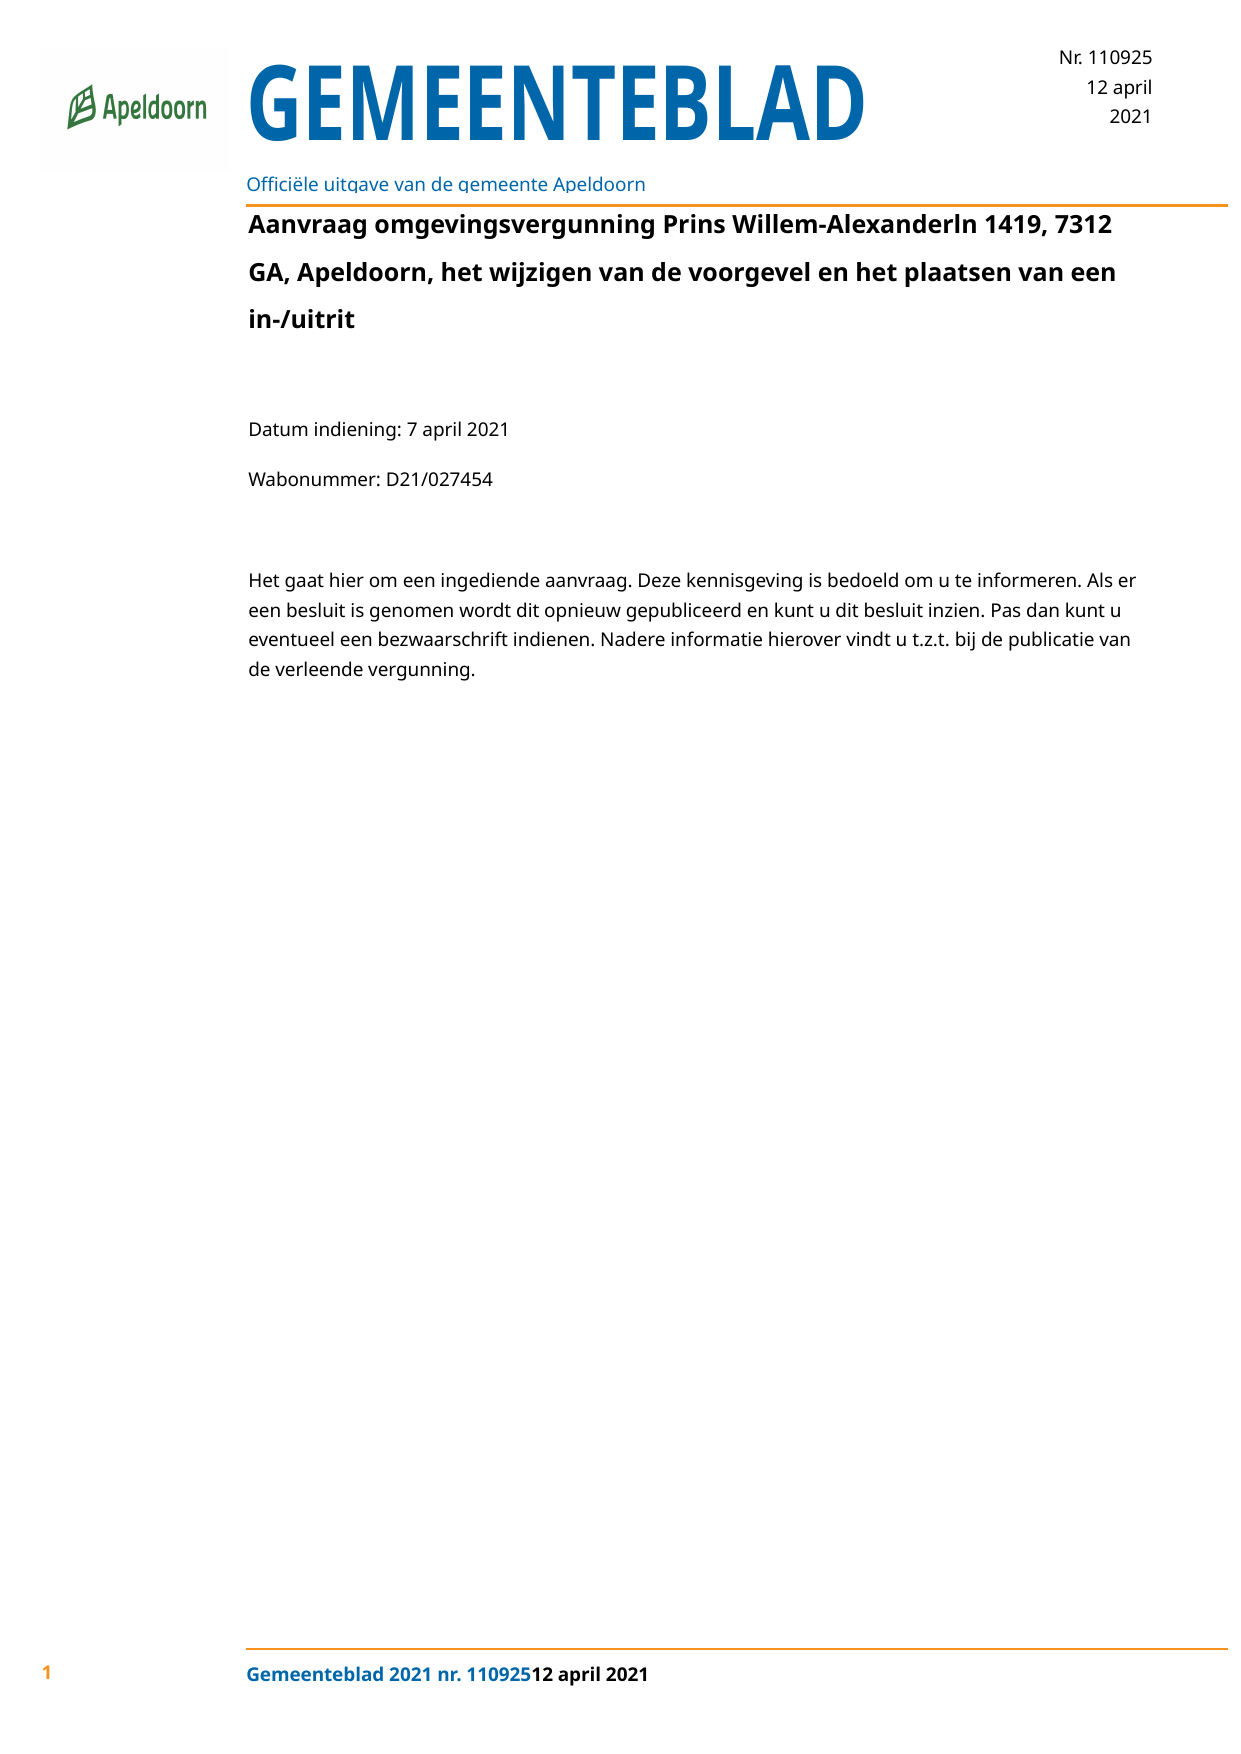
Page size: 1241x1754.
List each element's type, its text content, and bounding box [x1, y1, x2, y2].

text Wabonummer: D21/027454 [248, 466, 1152, 492]
picture [41, 47, 231, 172]
text Het gaat hier om een ingediende aanvraag. Deze kennisgeving is bedoeld om u te informeren. Als er een besluit is genomen wordt dit opnieuw gepubliceerd en kunt u dit besluit inzien. Pas dan kunt u eventueel een bezwaarschrift indienen. Nadere informatie hierover vindt u t.z.t. bij de publicatie van de verleende vergunning. [248, 567, 1152, 682]
text Datum indiening: 7 april 2021 [248, 416, 1152, 442]
text Aanvraag omgevingsvergunning Prins Willem-Alexanderln 1419, 7312 GA, Apeldoorn, het wijzigen van de voorgevel en het plaatsen van een in-/uitrit [248, 207, 1152, 336]
